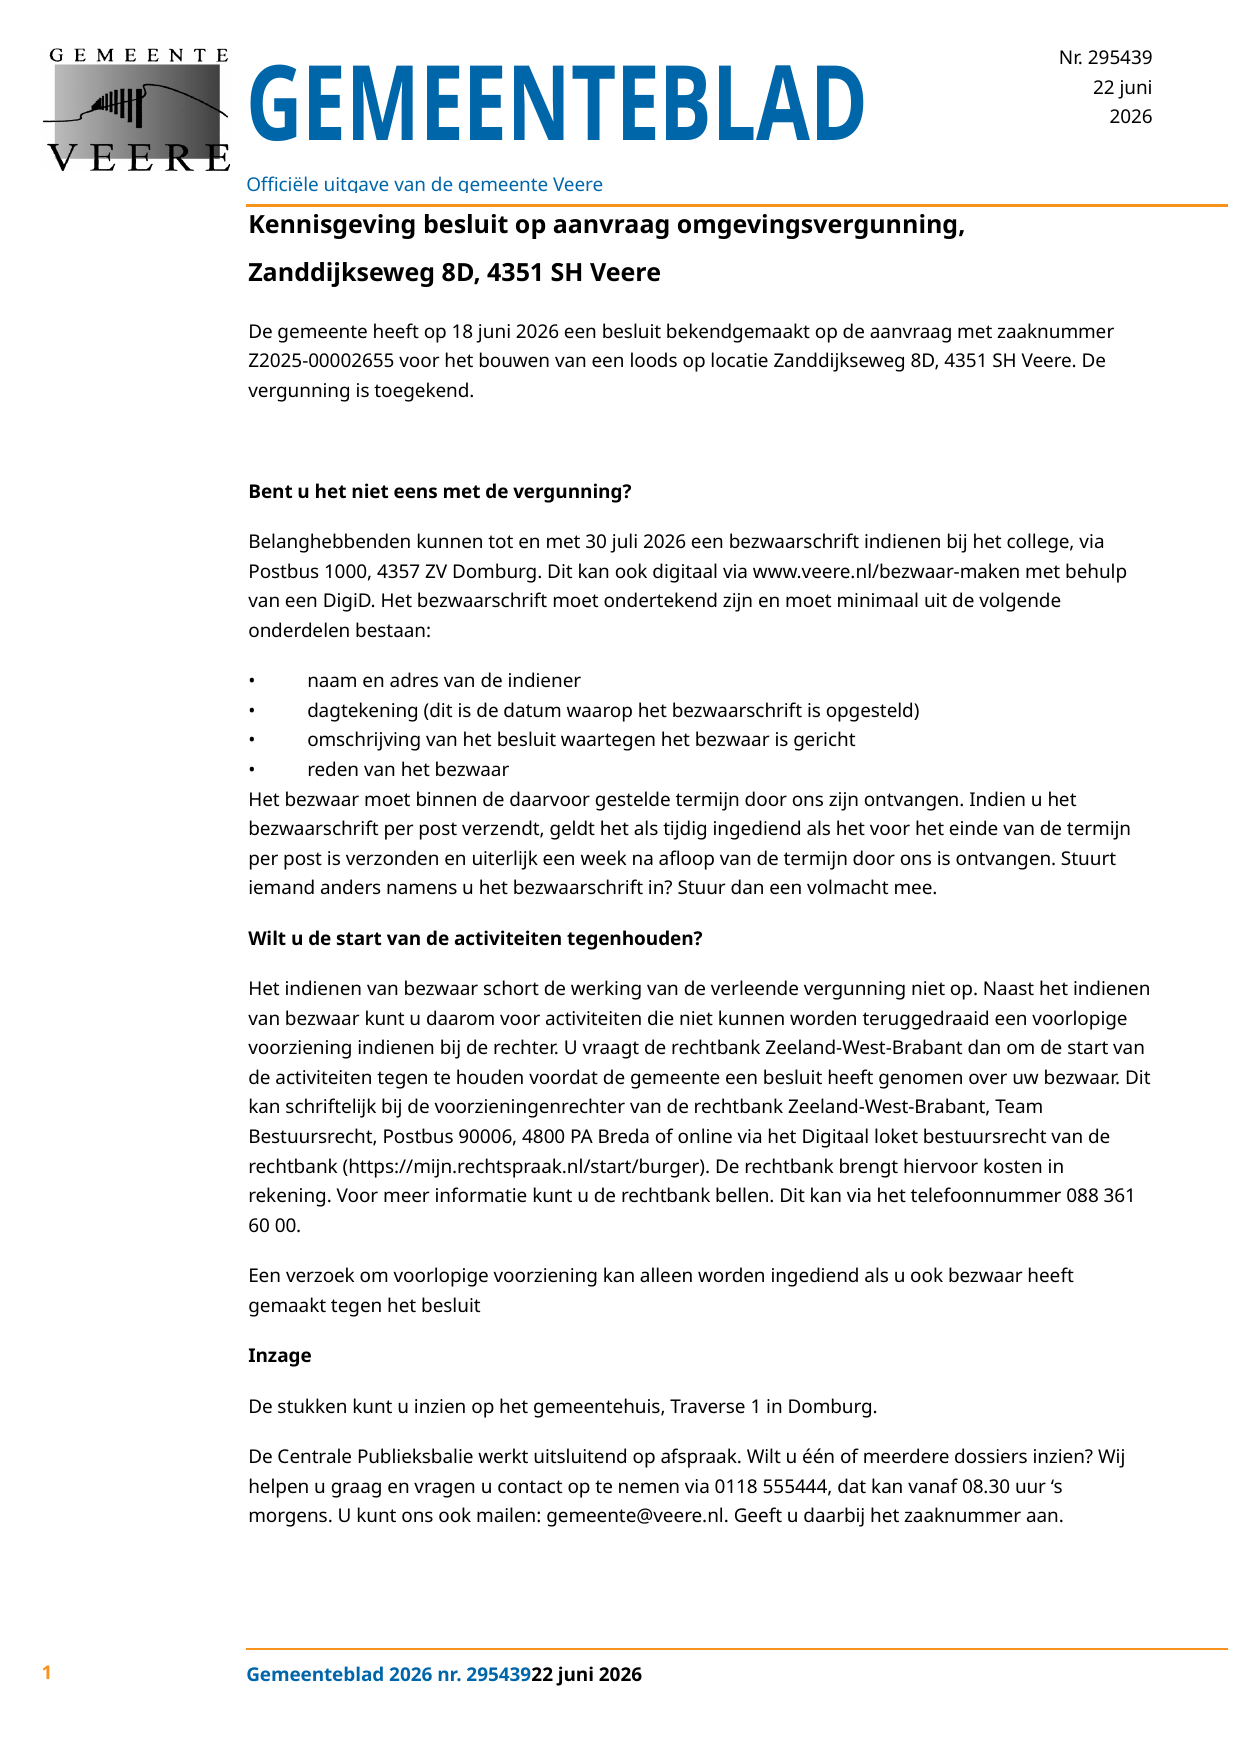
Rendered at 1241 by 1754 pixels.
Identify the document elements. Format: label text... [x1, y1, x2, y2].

text De stukken kunt u inzien op het gemeentehuis, Traverse 1 in Domburg. [248, 1393, 1152, 1419]
text Kennisgeving besluit op aanvraag omgevingsvergunning, Zanddijkseweg 8D, 4351 SH Veere [248, 207, 1152, 288]
text Een verzoek om voorlopige voorziening kan alleen worden ingediend als u ook bezwaar heeft gemaakt tegen het besluit [248, 1262, 1152, 1318]
text Belanghebbenden kunnen tot en met 30 juli 2026 een bezwaarschrift indienen bij het college, via Postbus 1000, 4357 ZV Domburg. Dit kan ook digitaal via www.veere.nl/bezwaar-maken met behulp van een DigiD. Het bezwaarschrift moet ondertekend zijn en moet minimaal uit de volgende onderdelen bestaan: [248, 528, 1152, 643]
text De Centrale Publieksbalie werkt uitsluitend op afspraak. Wilt u één of meerdere dossiers inzien? Wij helpen u graag en vragen u contact op te nemen via 0118 555444, dat kan vanaf 08.30 uur ‘s morgens. U kunt ons ook mailen: gemeente@veere.nl. Geeft u daarbij het zaaknummer aan. [248, 1443, 1152, 1528]
text Wilt u de start van de activiteiten tegenhouden? [248, 925, 1152, 951]
picture [41, 47, 231, 172]
text Het bezwaar moet binnen de daarvoor gestelde termijn door ons zijn ontvangen. Indien u het bezwaarschrift per post verzendt, geldt het als tijdig ingediend als het voor het einde van de termijn per post is verzonden en uiterlijk een week na afloop van de termijn door ons is ontvangen. Stuurt iemand anders namens u het bezwaarschrift in? Stuur dan een volmacht mee. [248, 786, 1152, 900]
text De gemeente heeft op 18 juni 2026 een besluit bekendgemaakt op de aanvraag met zaaknummer Z2025-00002655 voor het bouwen van een loods op locatie Zanddijkseweg 8D, 4351 SH Veere. De vergunning is toegekend. [248, 318, 1152, 403]
list omschrijving van het besluit waartegen het bezwaar is gericht [248, 727, 1152, 752]
list dagtekening (dit is de datum waarop het bezwaarschrift is opgesteld) [248, 697, 1152, 723]
text Inzage [248, 1342, 1152, 1368]
text Bent u het niet eens met de vergunning? [248, 478, 1152, 504]
list reden van het bezwaar [248, 756, 1152, 782]
list naam en adres van de indiener [248, 667, 1152, 693]
text Het indienen van bezwaar schort de werking van de verleende vergunning niet op. Naast het indienen van bezwaar kunt u daarom voor activiteiten die niet kunnen worden teruggedraaid een voorlopige voorziening indienen bij de rechter. U vraagt de rechtbank Zeeland-West-Brabant dan om de start van de activiteiten tegen te houden voordat de gemeente een besluit heeft genomen over uw bezwaar. Dit kan schriftelijk bij de voorzieningenrechter van de rechtbank Zeeland-West-Brabant, Team Bestuursrecht, Postbus 90006, 4800 PA Breda of online via het Digitaal loket bestuursrecht van de rechtbank (https://mijn.rechtspraak.nl/start/burger). De rechtbank brengt hiervoor kosten in rekening. Voor meer informatie kunt u de rechtbank bellen. Dit kan via het telefoonnummer 088 361 60 00. [248, 975, 1152, 1238]
